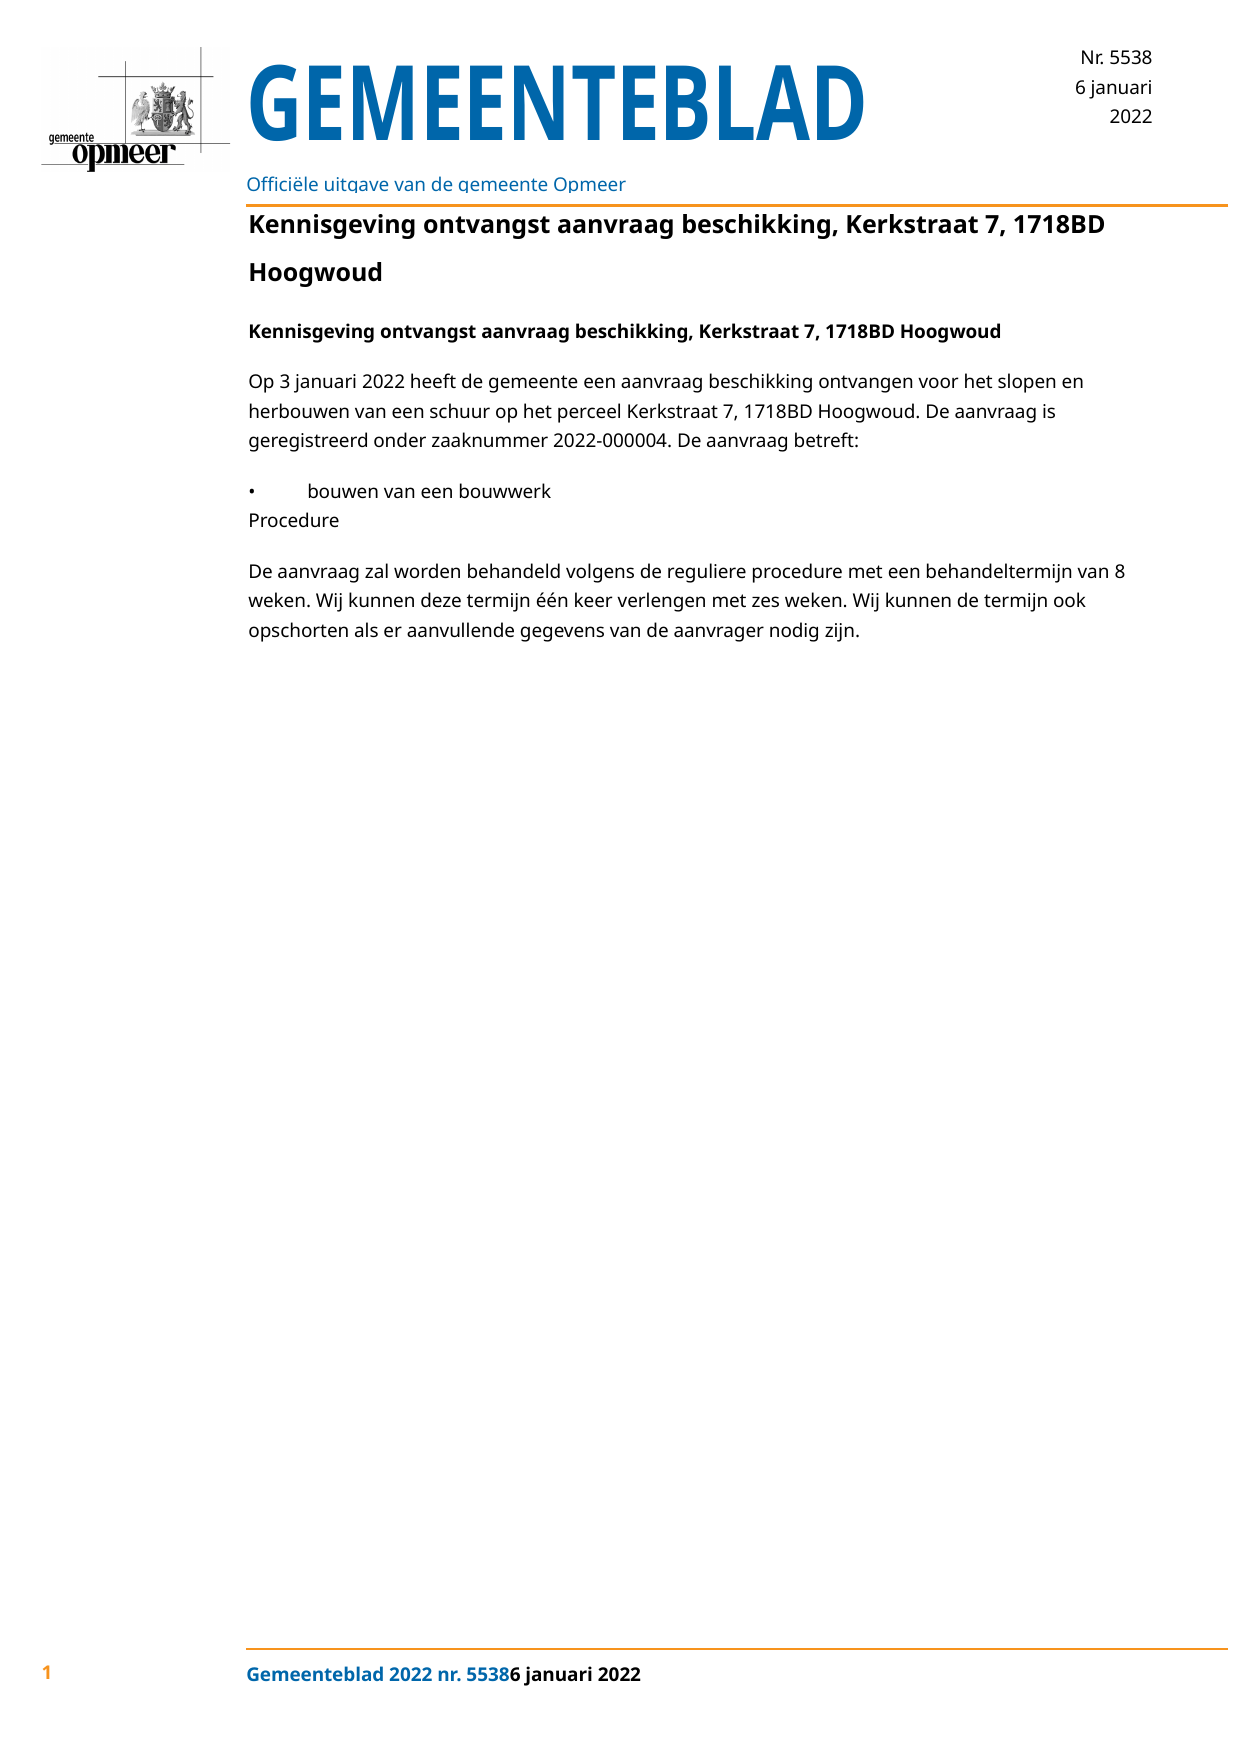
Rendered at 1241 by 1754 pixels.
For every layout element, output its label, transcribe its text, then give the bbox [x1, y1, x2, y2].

text Procedure [248, 507, 1152, 533]
text De aanvraag zal worden behandeld volgens de reguliere procedure met een behandeltermijn van 8 weken. Wij kunnen deze termijn één keer verlengen met zes weken. Wij kunnen de termijn ook opschorten als er aanvullende gegevens van de aanvrager nodig zijn. [248, 558, 1152, 643]
text Kennisgeving ontvangst aanvraag beschikking, Kerkstraat 7, 1718BD Hoogwoud [248, 318, 1152, 344]
list bouwen van een bouwwerk [248, 478, 1152, 504]
text Op 3 januari 2022 heeft de gemeente een aanvraag beschikking ontvangen voor het slopen en herbouwen van een schuur op het perceel Kerkstraat 7, 1718BD Hoogwoud. De aanvraag is geregistreerd onder zaaknummer 2022-000004. De aanvraag betreft: [248, 368, 1152, 453]
picture [41, 47, 231, 172]
text Kennisgeving ontvangst aanvraag beschikking, Kerkstraat 7, 1718BD Hoogwoud [248, 207, 1152, 288]
